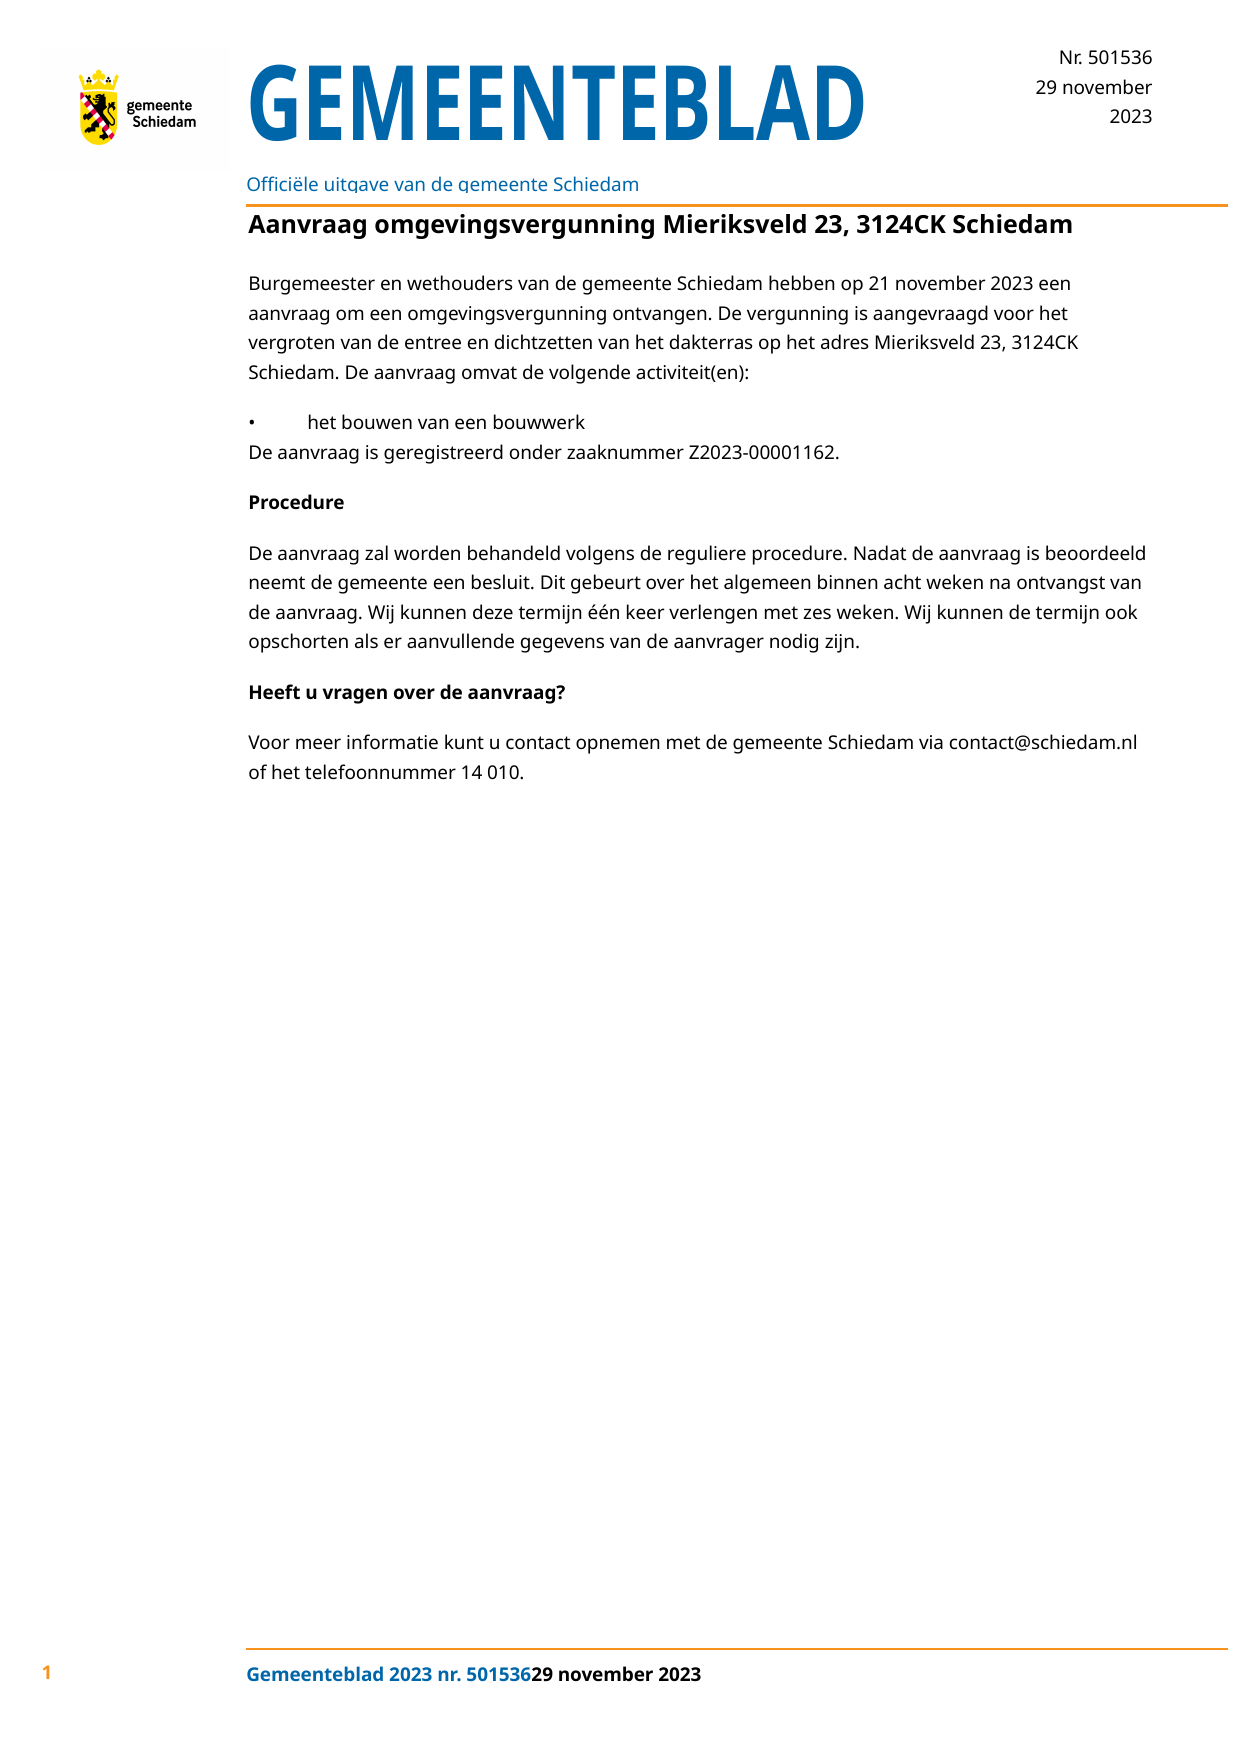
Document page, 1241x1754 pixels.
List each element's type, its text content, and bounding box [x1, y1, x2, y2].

picture [41, 47, 231, 172]
text Voor meer informatie kunt u contact opnemen met de gemeente Schiedam via contact@schiedam.nl of het telefoonnummer 14 010. [248, 729, 1152, 785]
text Aanvraag omgevingsvergunning Mieriksveld 23, 3124CK Schiedam [248, 207, 1152, 241]
text Heeft u vragen over de aanvraag? [248, 679, 1152, 705]
text Procedure [248, 489, 1152, 515]
text De aanvraag is geregistreerd onder zaaknummer Z2023-00001162. [248, 439, 1152, 465]
list het bouwen van een bouwwerk [248, 409, 1152, 435]
text De aanvraag zal worden behandeld volgens de reguliere procedure. Nadat de aanvraag is beoordeeld neemt de gemeente een besluit. Dit gebeurt over het algemeen binnen acht weken na ontvangst van de aanvraag. Wij kunnen deze termijn één keer verlengen met zes weken. Wij kunnen de termijn ook opschorten als er aanvullende gegevens van de aanvrager nodig zijn. [248, 540, 1152, 654]
text Burgemeester en wethouders van de gemeente Schiedam hebben op 21 november 2023 een aanvraag om een omgevingsvergunning ontvangen. De vergunning is aangevraagd voor het vergroten van de entree en dichtzetten van het dakterras op het adres Mieriksveld 23, 3124CK Schiedam. De aanvraag omvat de volgende activiteit(en): [248, 270, 1152, 385]
